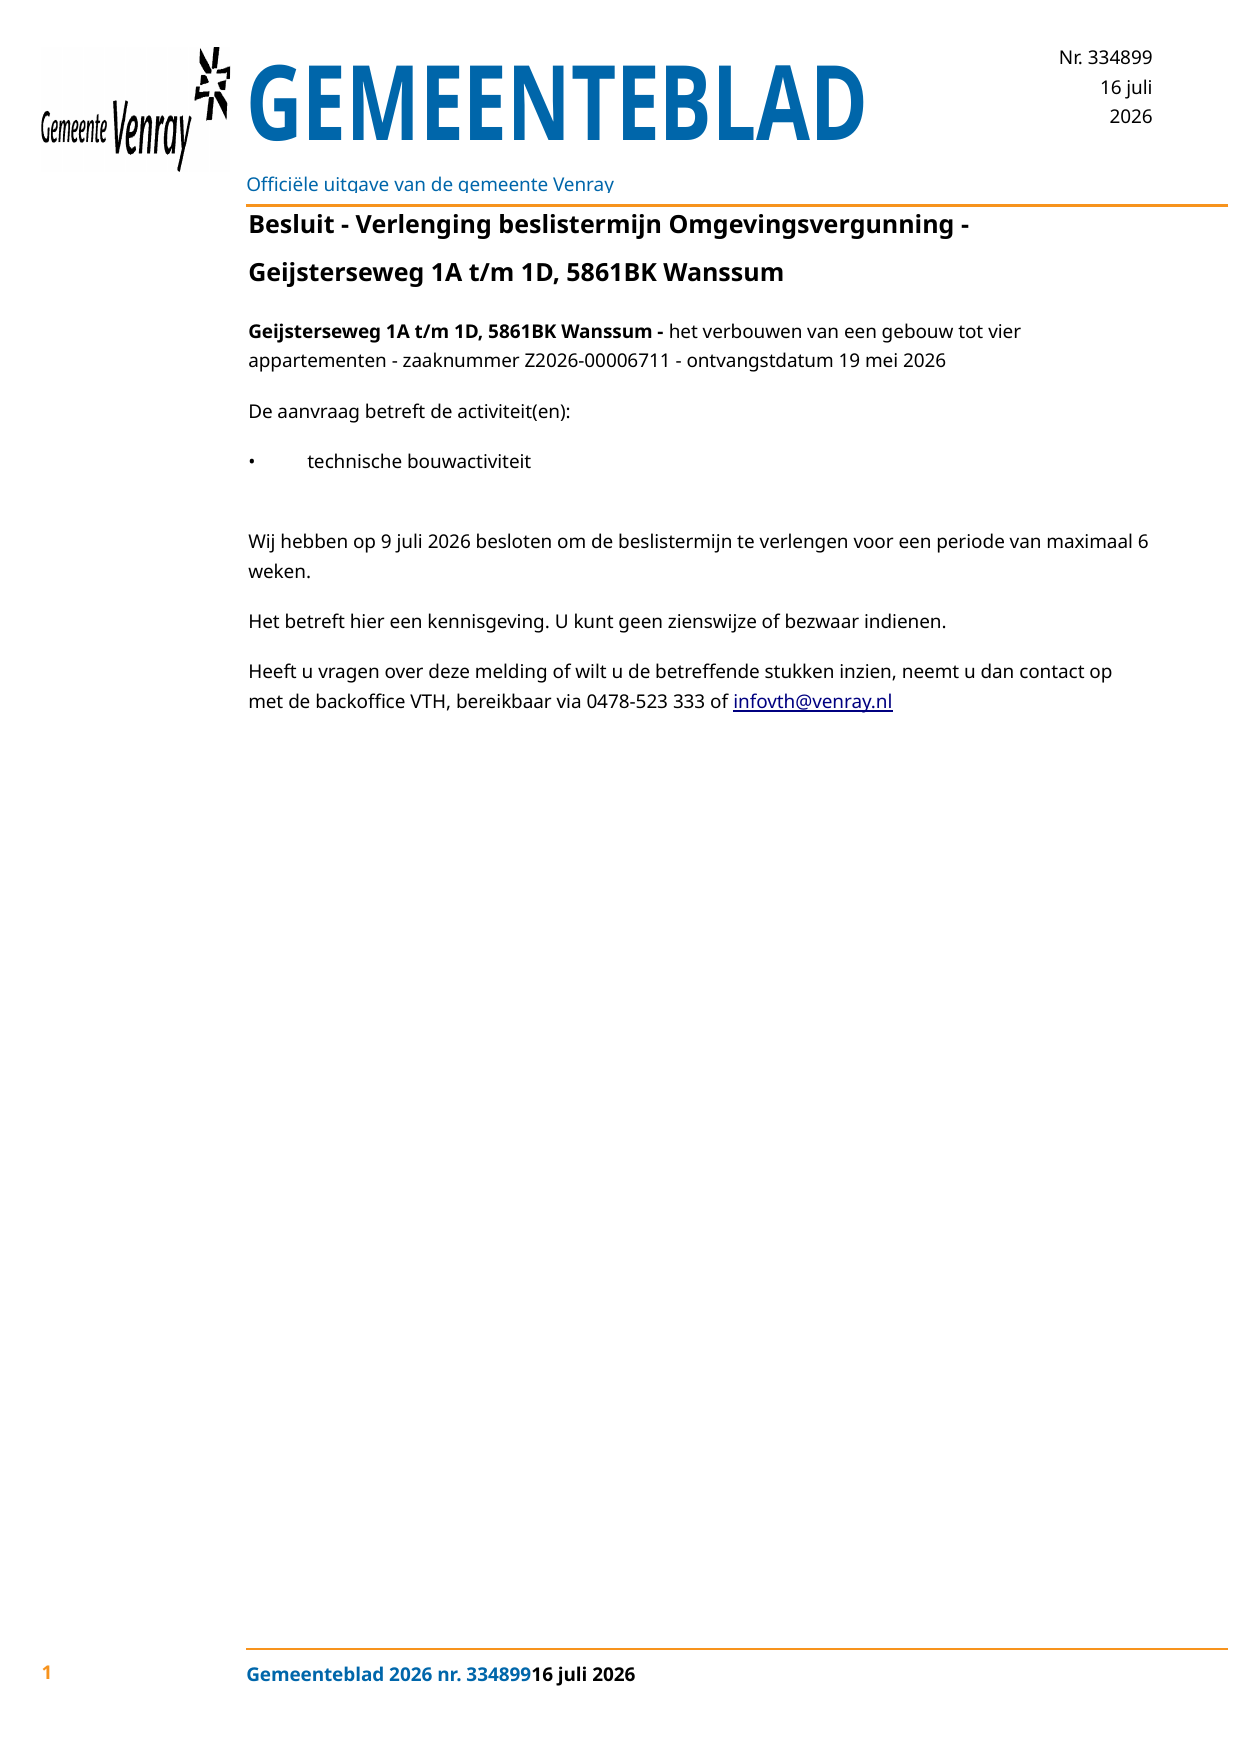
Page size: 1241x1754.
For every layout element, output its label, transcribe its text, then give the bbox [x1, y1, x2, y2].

text Besluit - Verlenging beslistermijn Omgevingsvergunning - Geijsterseweg 1A t/m 1D, 5861BK Wanssum [248, 207, 1152, 288]
text Geijsterseweg 1A t/m 1D, 5861BK Wanssum - het verbouwen van een gebouw tot vier appartementen - zaaknummer Z2026-00006711 - ontvangstdatum 19 mei 2026 [248, 318, 1152, 373]
list technische bouwactiviteit [248, 448, 1152, 474]
text Het betreft hier een kennisgeving. U kunt geen zienswijze of bezwaar indienen. [248, 608, 1152, 634]
text Heeft u vragen over deze melding of wilt u de betreffende stukken inzien, neemt u dan contact op met de backoffice VTH, bereikbaar via 0478-523 333 of infovth@venray.nl [248, 659, 1152, 714]
text Wij hebben op 9 juli 2026 besloten om de beslistermijn te verlengen voor een periode van maximaal 6 weken. [248, 528, 1152, 584]
text De aanvraag betreft de activiteit(en): [248, 398, 1152, 424]
picture [41, 47, 231, 172]
